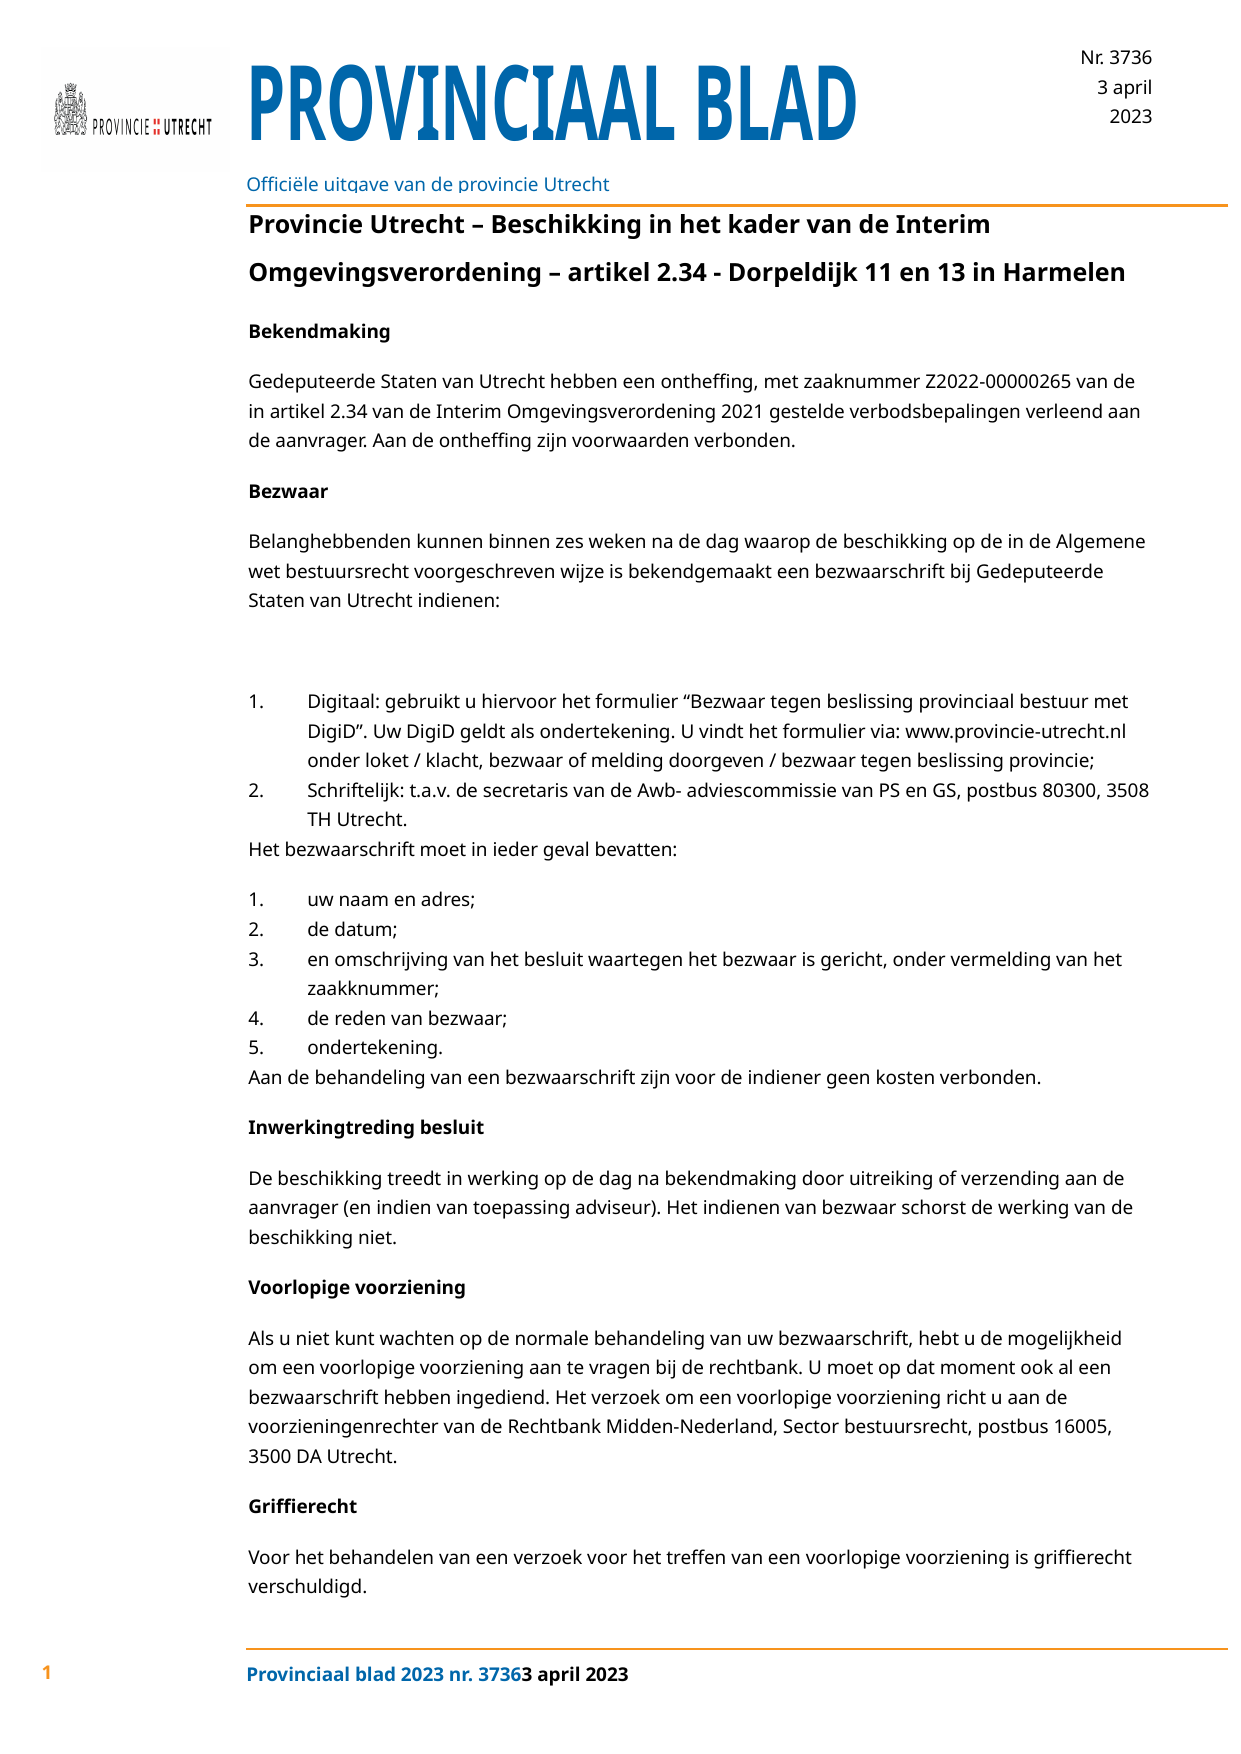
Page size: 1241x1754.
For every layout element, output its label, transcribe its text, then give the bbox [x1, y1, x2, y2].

list ondertekening. [248, 1034, 1152, 1060]
text Inwerkingtreding besluit [248, 1114, 1152, 1140]
list uw naam en adres; [248, 887, 1152, 912]
text Als u niet kunt wachten op de normale behandeling van uw bezwaarschrift, hebt u de mogelijkheid om een voorlopige voorziening aan te vragen bij de rechtbank. U moet op dat moment ook al een bezwaarschrift hebben ingediend. Het verzoek om een voorlopige voorziening richt u aan de voorzieningenrechter van de Rechtbank Midden-Nederland, Sector bestuursrecht, postbus 16005, 3500 DA Utrecht. [248, 1325, 1152, 1469]
text De beschikking treedt in werking op de dag na bekendmaking door uitreiking of verzending aan de aanvrager (en indien van toepassing adviseur). Het indienen van bezwaar schorst de werking van de beschikking niet. [248, 1165, 1152, 1250]
text Griffierecht [248, 1494, 1152, 1519]
list de reden van bezwaar; [248, 1005, 1152, 1031]
text Bezwaar [248, 478, 1152, 504]
text Aan de behandeling van een bezwaarschrift zijn voor de indiener geen kosten verbonden. [248, 1064, 1152, 1090]
list en omschrijving van het besluit waartegen het bezwaar is gericht, onder vermelding van het zaakknummer; [248, 946, 1152, 1001]
text Belanghebbenden kunnen binnen zes weken na de dag waarop de beschikking op de in de Algemene wet bestuursrecht voorgeschreven wijze is bekendgemaakt een bezwaarschrift bij Gedeputeerde Staten van Utrecht indienen: [248, 528, 1152, 613]
list de datum; [248, 916, 1152, 942]
text Bekendmaking [248, 318, 1152, 344]
text Het bezwaarschrift moet in ieder geval bevatten: [248, 836, 1152, 862]
list Digitaal: gebruikt u hiervoor het formulier “Bezwaar tegen beslissing provinciaal bestuur met DigiD”. Uw DigiD geldt als ondertekening. U vindt het formulier via: www.provincie-utrecht.nl onder loket / klacht, bezwaar of melding doorgeven / bezwaar tegen beslissing provincie; [248, 688, 1152, 773]
text Voorlopige voorziening [248, 1274, 1152, 1300]
text Provincie Utrecht – Beschikking in het kader van de Interim Omgevingsverordening – artikel 2.34 - Dorpeldijk 11 en 13 in Harmelen [248, 207, 1152, 288]
list Schriftelijk: t.a.v. de secretaris van de Awb- adviescommissie van PS en GS, postbus 80300, 3508 TH Utrecht. [248, 777, 1152, 832]
text Gedeputeerde Staten van Utrecht hebben een ontheffing, met zaaknummer Z2022-00000265 van de in artikel 2.34 van de Interim Omgevingsverordening 2021 gestelde verbodsbepalingen verleend aan de aanvrager. Aan de ontheffing zijn voorwaarden verbonden. [248, 368, 1152, 453]
picture [41, 47, 231, 172]
text Voor het behandelen van een verzoek voor het treffen van een voorlopige voorziening is griffierecht verschuldigd. [248, 1544, 1152, 1599]
